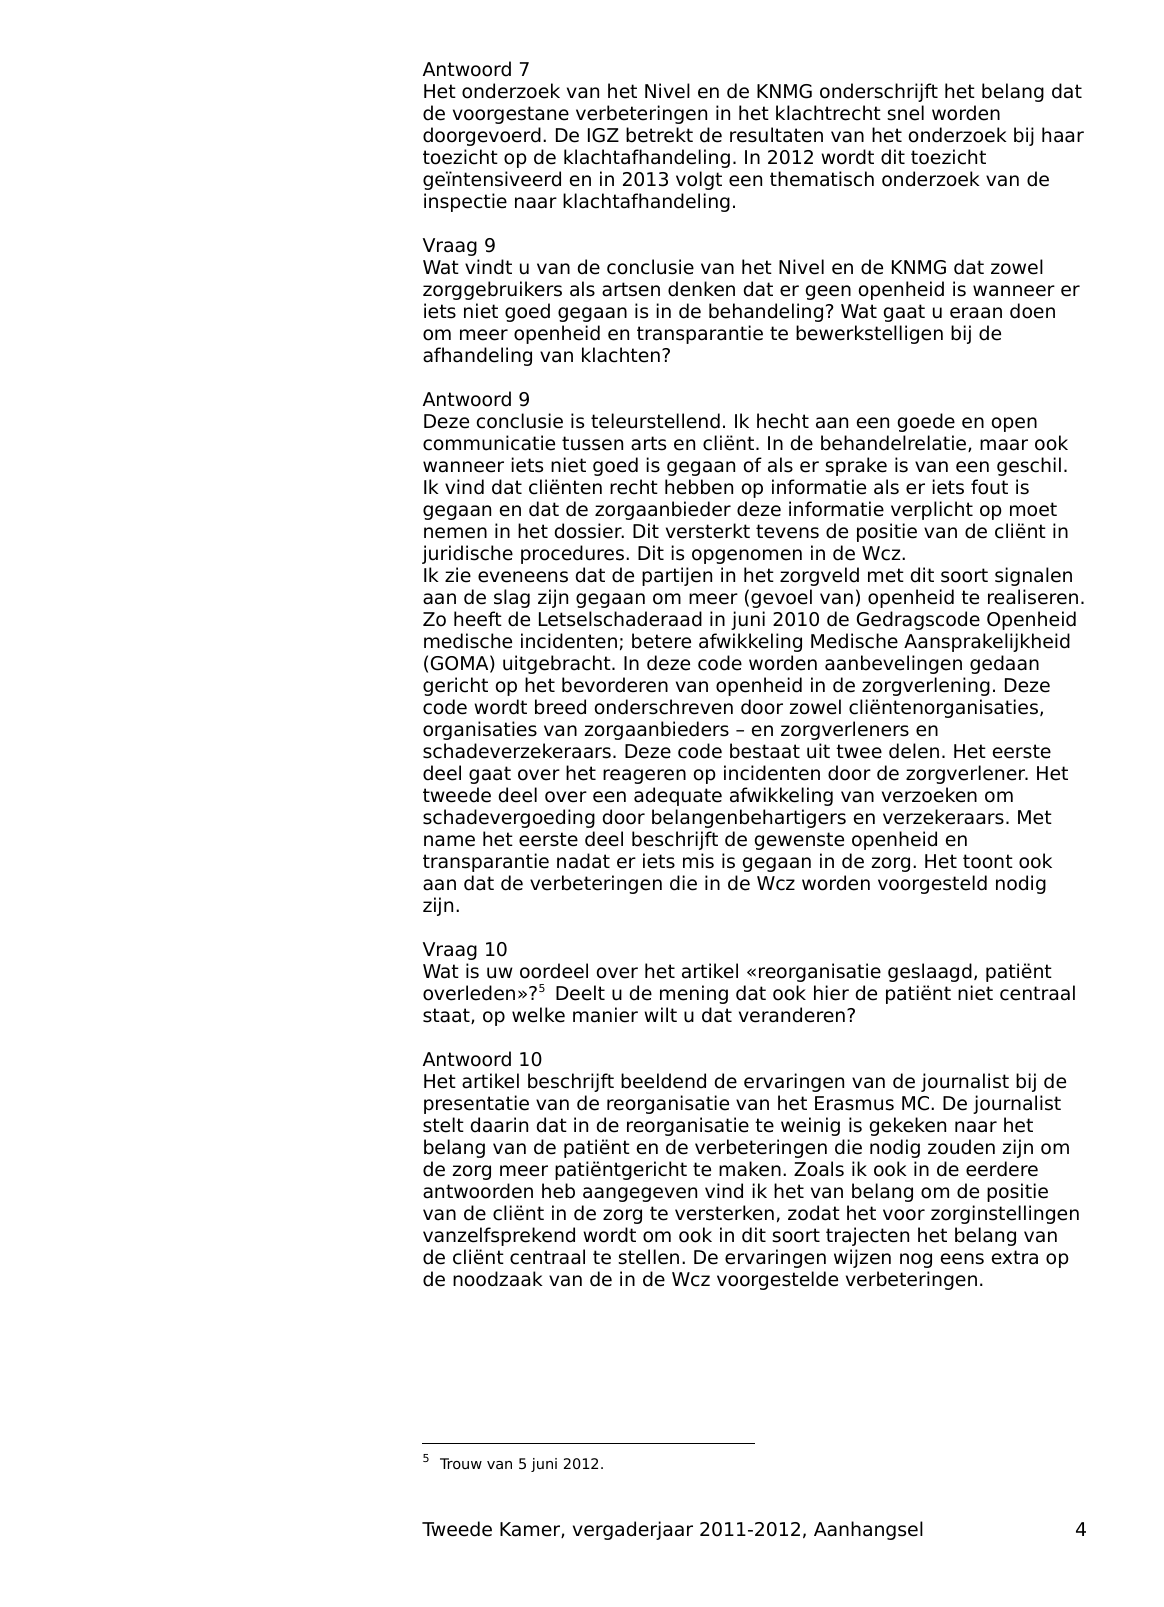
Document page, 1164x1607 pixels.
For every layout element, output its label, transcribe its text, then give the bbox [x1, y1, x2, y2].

text Vraag 9 [422, 235, 1087, 257]
text Wat vindt u van de conclusie van het Nivel en de KNMG dat zowel zorggebruikers als artsen denken dat er geen openheid is wanneer er iets niet goed gegaan is in de behandeling? Wat gaat u eraan doen om meer openheid en transparantie te bewerkstelligen bij de afhandeling van klachten? [422, 257, 1087, 367]
text Antwoord 10 [422, 1049, 1087, 1071]
text Antwoord 9 [422, 389, 1087, 411]
text Ik zie eveneens dat de partijen in het zorgveld met dit soort signalen aan de slag zijn gegaan om meer (gevoel van) openheid te realiseren. Zo heeft de Letselschaderaad in juni 2010 de Gedragscode Openheid medische incidenten; betere afwikkeling Medische Aansprakelijkheid (GOMA) uitgebracht. In deze code worden aanbevelingen gedaan gericht op het bevorderen van openheid in de zorgverlening. Deze code wordt breed onderschreven door zowel cliëntenorganisaties, organisaties van zorgaanbieders – en zorgverleners en schadeverzekeraars. Deze code bestaat uit twee delen. Het eerste deel gaat over het reageren op incidenten door de zorgverlener. Het tweede deel over een adequate afwikkeling van verzoeken om schadevergoeding door belangenbehartigers en verzekeraars. Met name het eerste deel beschrijft de gewenste openheid en transparantie nadat er iets mis is gegaan in de zorg. Het toont ook aan dat de verbeteringen die in de Wcz worden voorgesteld nodig zijn. [422, 565, 1087, 917]
text Antwoord 7 [422, 59, 1087, 81]
text Het artikel beschrijft beeldend de ervaringen van de journalist bij de presentatie van de reorganisatie van het Erasmus MC. De journalist stelt daarin dat in de reorganisatie te weinig is gekeken naar het belang van de patiënt en de verbeteringen die nodig zouden zijn om de zorg meer patiëntgericht te maken. Zoals ik ook in de eerdere antwoorden heb aangegeven vind ik het van belang om de positie van de cliënt in de zorg te versterken, zodat het voor zorginstellingen vanzelfsprekend wordt om ook in dit soort trajecten het belang van de cliënt centraal te stellen. De ervaringen wijzen nog eens extra op de noodzaak van de in de Wcz voorgestelde verbeteringen. [422, 1071, 1087, 1291]
text Wat is uw oordeel over het artikel «reorganisatie geslaagd, patiënt overleden»? Deelt u de mening dat ook hier de patiënt niet centraal staat, op welke manier wilt u dat veranderen? [422, 961, 1087, 1027]
text Trouw van 5 juni 2012. [422, 1452, 1087, 1474]
text Het onderzoek van het Nivel en de KNMG onderschrijft het belang dat de voorgestane verbeteringen in het klachtrecht snel worden doorgevoerd. De IGZ betrekt de resultaten van het onderzoek bij haar toezicht op de klachtafhandeling. In 2012 wordt dit toezicht geïntensiveerd en in 2013 volgt een thematisch onderzoek van de inspectie naar klachtafhandeling. [422, 81, 1087, 213]
text Deze conclusie is teleurstellend. Ik hecht aan een goede en open communicatie tussen arts en cliënt. In de behandelrelatie, maar ook wanneer iets niet goed is gegaan of als er sprake is van een geschil. Ik vind dat cliënten recht hebben op informatie als er iets fout is gegaan en dat de zorgaanbieder deze informatie verplicht op moet nemen in het dossier. Dit versterkt tevens de positie van de cliënt in juridische procedures. Dit is opgenomen in de Wcz. [422, 411, 1087, 565]
text Vraag 10 [422, 939, 1087, 961]
